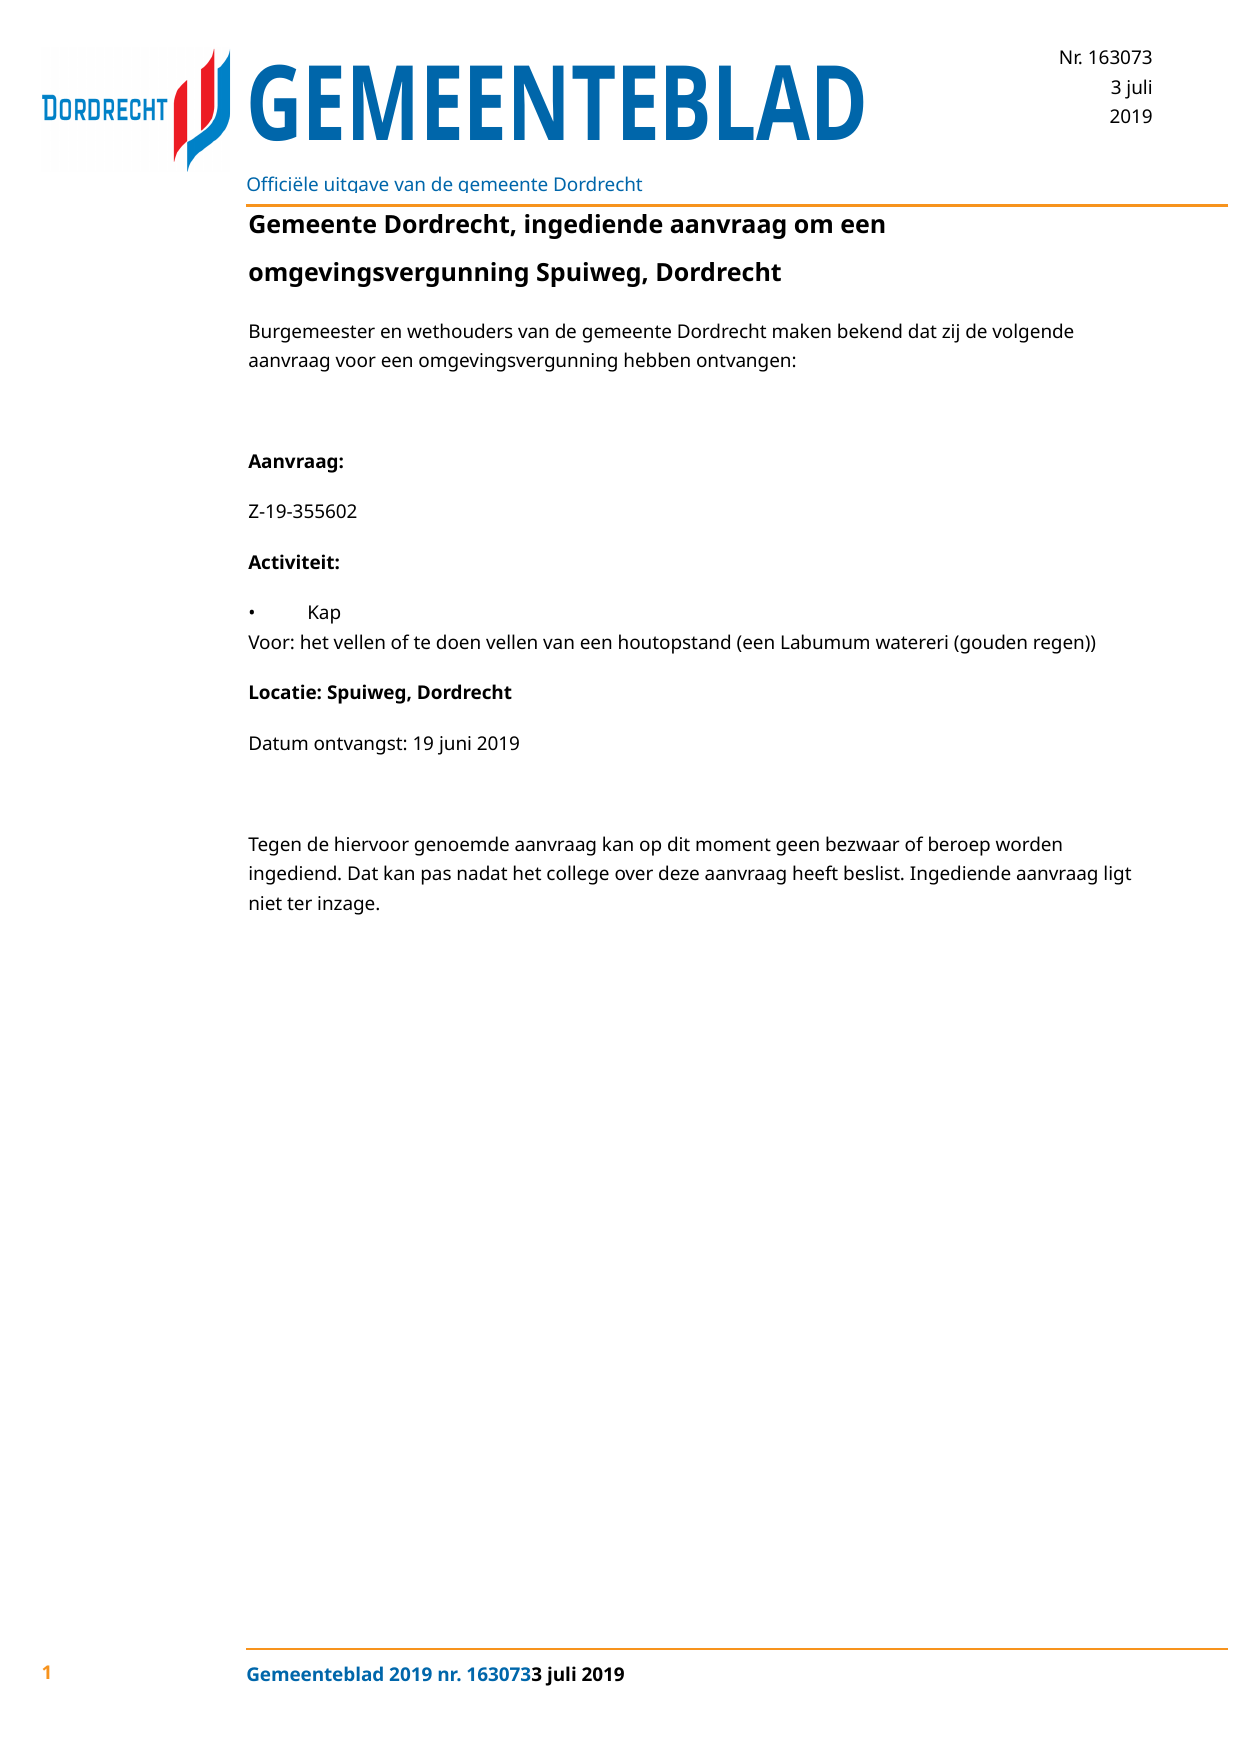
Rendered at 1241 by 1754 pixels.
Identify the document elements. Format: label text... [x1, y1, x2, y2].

text Burgemeester en wethouders van de gemeente Dordrecht maken bekend dat zij de volgende aanvraag voor een omgevingsvergunning hebben ontvangen: [248, 318, 1152, 373]
text Tegen de hiervoor genoemde aanvraag kan op dit moment geen bezwaar of beroep worden ingediend. Dat kan pas nadat het college over deze aanvraag heeft beslist. Ingediende aanvraag ligt niet ter inzage. [248, 831, 1152, 916]
text Gemeente Dordrecht, ingediende aanvraag om een omgevingsvergunning Spuiweg, Dordrecht [248, 207, 1152, 288]
picture [41, 47, 231, 172]
text Datum ontvangst: 19 juni 2019 [248, 730, 1152, 756]
text Locatie: Spuiweg, Dordrecht [248, 679, 1152, 705]
text Activiteit: [248, 549, 1152, 575]
text Voor: het vellen of te doen vellen van een houtopstand (een Labumum watereri (gouden regen)) [248, 629, 1152, 655]
list Kap [248, 599, 1152, 625]
text Aanvraag: [248, 448, 1152, 474]
text Z-19-355602 [248, 499, 1152, 524]
